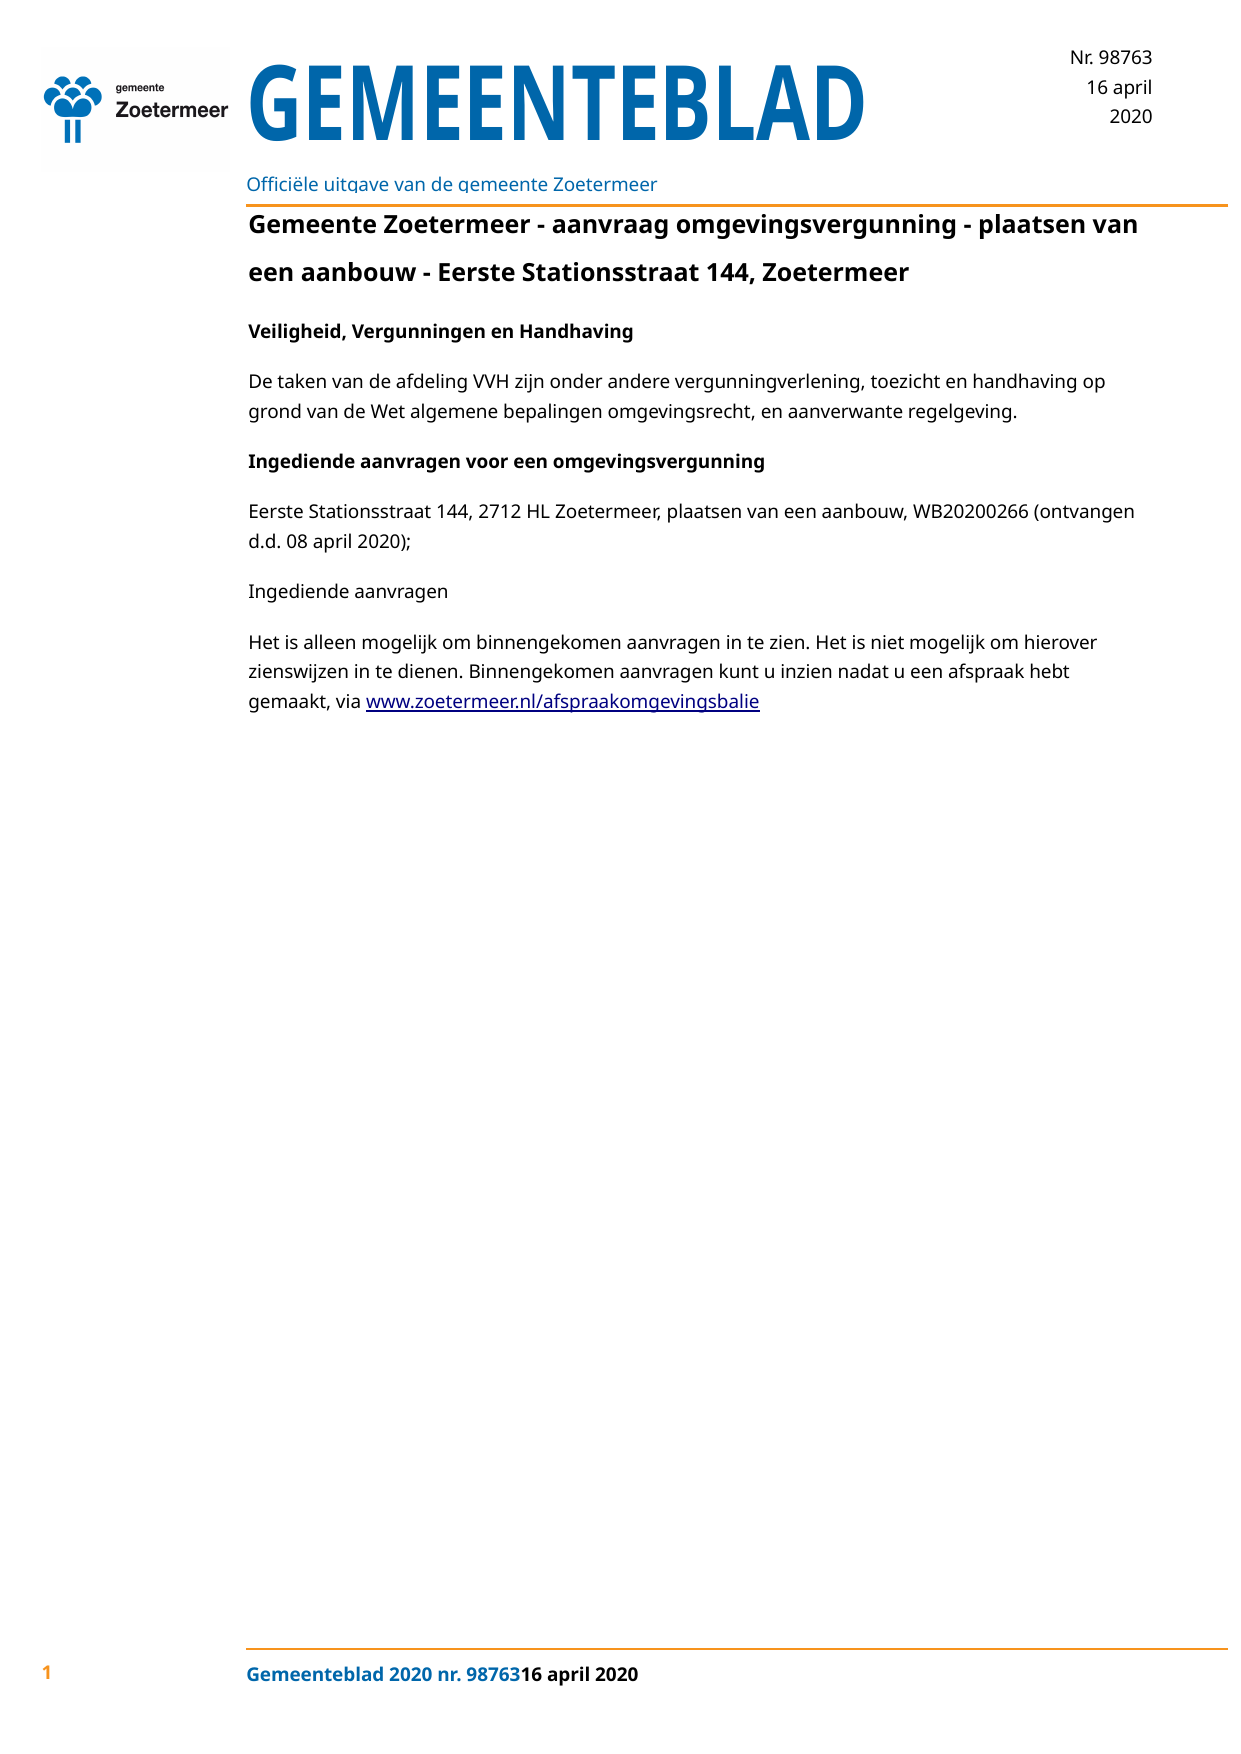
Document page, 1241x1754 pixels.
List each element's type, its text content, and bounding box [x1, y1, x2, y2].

text Eerste Stationsstraat 144, 2712 HL Zoetermeer, plaatsen van een aanbouw, WB20200266 (ontvangen d.d. 08 april 2020); [248, 499, 1152, 554]
text De taken van de afdeling VVH zijn onder andere vergunningverlening, toezicht en handhaving op grond van de Wet algemene bepalingen omgevingsrecht, en aanverwante regelgeving. [248, 368, 1152, 424]
text Ingediende aanvragen [248, 579, 1152, 604]
text Ingediende aanvragen voor een omgevingsvergunning [248, 448, 1152, 474]
text Het is alleen mogelijk om binnengekomen aanvragen in te zien. Het is niet mogelijk om hierover zienswijzen in te dienen. Binnengekomen aanvragen kunt u inzien nadat u een afspraak hebt gemaakt, via www.zoetermeer.nl/afspraakomgevingsbalie [248, 629, 1152, 714]
text Veiligheid, Vergunningen en Handhaving [248, 318, 1152, 344]
picture [41, 47, 231, 172]
text Gemeente Zoetermeer - aanvraag omgevingsvergunning - plaatsen van een aanbouw - Eerste Stationsstraat 144, Zoetermeer [248, 207, 1152, 288]
